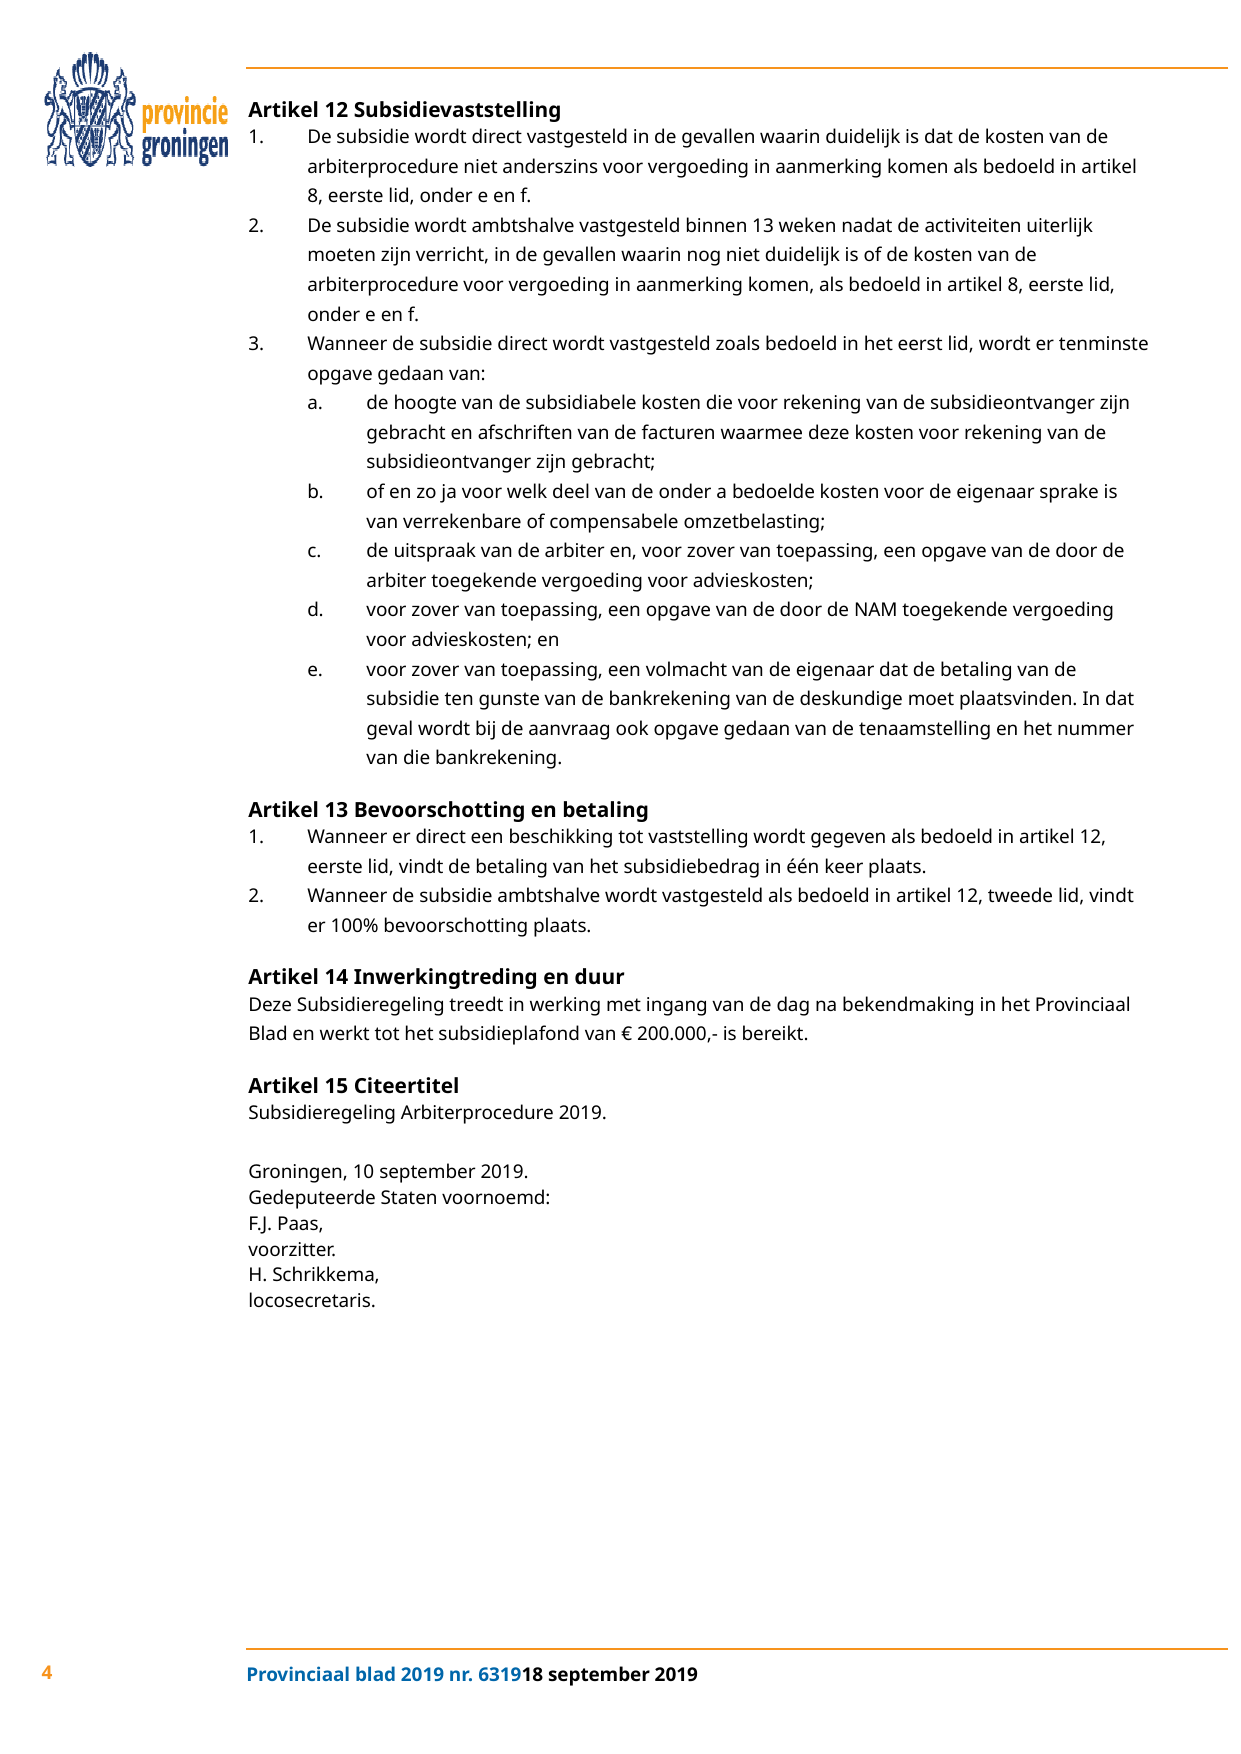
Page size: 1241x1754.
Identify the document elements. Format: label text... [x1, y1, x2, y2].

text locosecretaris. [248, 1287, 1152, 1313]
list De subsidie wordt ambtshalve vastgesteld binnen 13 weken nadat de activiteiten uiterlijk moeten zijn verricht, in de gevallen waarin nog niet duidelijk is of de kosten van de arbiterprocedure voor vergoeding in aanmerking komen, als bedoeld in artikel 8, eerste lid, onder e en f. [248, 212, 1152, 326]
text Artikel 15 Citeertitel [248, 1071, 1152, 1099]
text F.J. Paas, [248, 1210, 1152, 1236]
text Gedeputeerde Staten voornoemd: [248, 1184, 1152, 1210]
list voor zover van toepassing, een opgave van de door de NAM toegekende vergoeding voor advieskosten; en [307, 597, 1152, 652]
list Wanneer de subsidie direct wordt vastgesteld zoals bedoeld in het eerst lid, wordt er tenminste opgave gedaan van: [248, 330, 1152, 386]
list voor zover van toepassing, een volmacht van de eigenaar dat de betaling van de subsidie ten gunste van de bankrekening van de deskundige moet plaatsvinden. In dat geval wordt bij de aanvraag ook opgave gedaan van de tenaamstelling en het nummer van die bankrekening. [307, 656, 1152, 770]
text voorzitter. [248, 1236, 1152, 1261]
list De subsidie wordt direct vastgesteld in de gevallen waarin duidelijk is dat de kosten van de arbiterprocedure niet anderszins voor vergoeding in aanmerking komen als bedoeld in artikel 8, eerste lid, onder e en f. [248, 123, 1152, 208]
list de hoogte van de subsidiabele kosten die voor rekening van de subsidieontvanger zijn gebracht en afschriften van de facturen waarmee deze kosten voor rekening van de subsidieontvanger zijn gebracht; [307, 389, 1152, 474]
text Deze Subsidieregeling treedt in werking met ingang van de dag na bekendmaking in het Provinciaal Blad en werkt tot het subsidieplafond van € 200.000,- is bereikt. [248, 991, 1152, 1046]
picture [41, 47, 231, 172]
text Subsidieregeling Arbiterprocedure 2019. [248, 1099, 1152, 1125]
text Groningen, 10 september 2019. [248, 1158, 1152, 1184]
list Wanneer de subsidie ambtshalve wordt vastgesteld als bedoeld in artikel 12, tweede lid, vindt er 100% bevoorschotting plaats. [248, 882, 1152, 938]
text Artikel 12 Subsidievaststelling [248, 95, 1152, 123]
list de uitspraak van de arbiter en, voor zover van toepassing, een opgave van de door de arbiter toegekende vergoeding voor advieskosten; [307, 537, 1152, 593]
list Wanneer er direct een beschikking tot vaststelling wordt gegeven als bedoeld in artikel 12, eerste lid, vindt de betaling van het subsidiebedrag in één keer plaats. [248, 823, 1152, 879]
list of en zo ja voor welk deel van de onder a bedoelde kosten voor de eigenaar sprake is van verrekenbare of compensabele omzetbelasting; [307, 478, 1152, 533]
text Artikel 13 Bevoorschotting en betaling [248, 795, 1152, 823]
text Artikel 14 Inwerkingtreding en duur [248, 962, 1152, 991]
text H. Schrikkema, [248, 1261, 1152, 1287]
